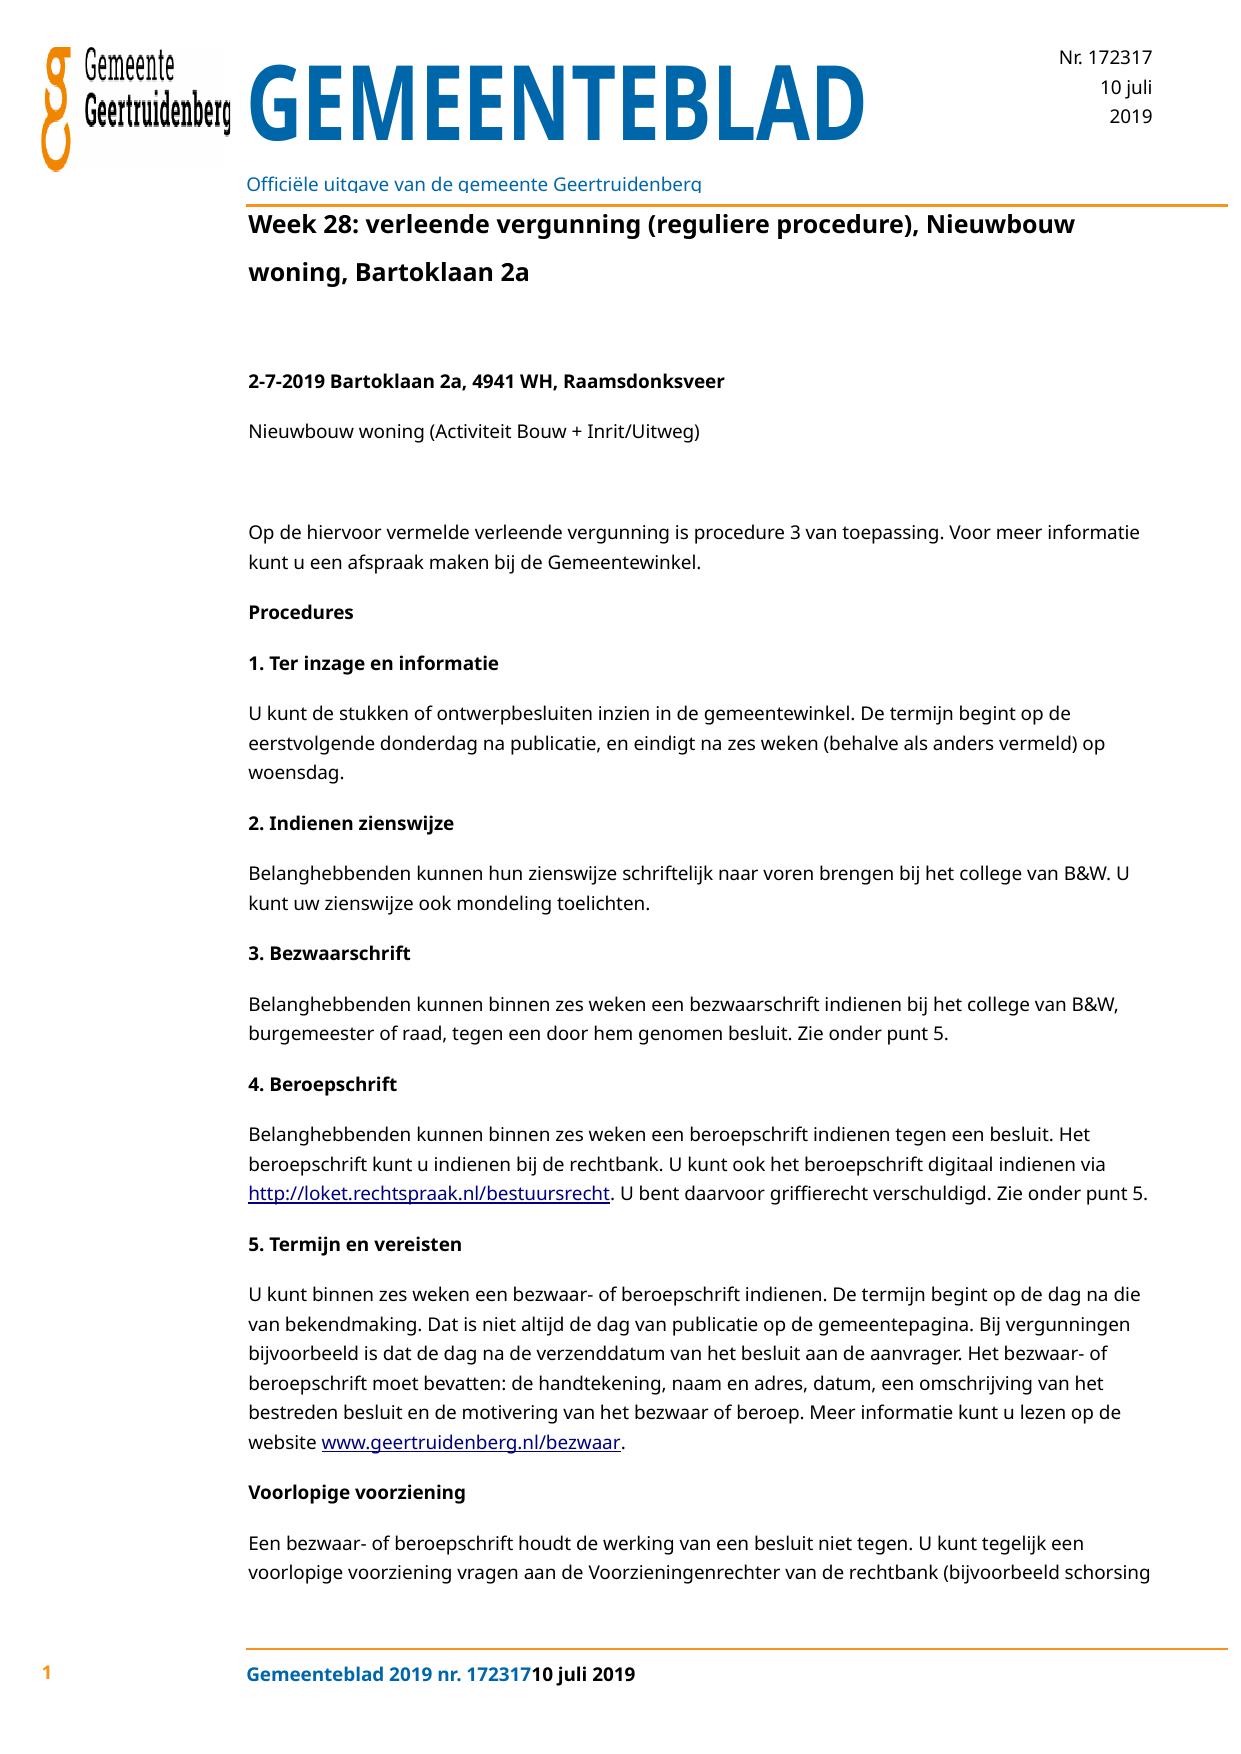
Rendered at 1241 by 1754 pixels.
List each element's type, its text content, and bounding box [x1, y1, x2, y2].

text 4. Beroepschrift [248, 1071, 1152, 1097]
text 3. Bezwaarschrift [248, 940, 1152, 966]
text Belanghebbenden kunnen hun zienswijze schriftelijk naar voren brengen bij het college van B&W. U kunt uw zienswijze ook mondeling toelichten. [248, 860, 1152, 916]
text U kunt binnen zes weken een bezwaar- of beroepschrift indienen. De termijn begint op de dag na die van bekendmaking. Dat is niet altijd de dag van publicatie op de gemeentepagina. Bij vergunningen bijvoorbeeld is dat de dag na de verzenddatum van het besluit aan de aanvrager. Het bezwaar- of beroepschrift moet bevatten: de handtekening, naam en adres, datum, een omschrijving van het bestreden besluit en de motivering van het bezwaar of beroep. Meer informatie kunt u lezen op de website www.geertruidenberg.nl/bezwaar. [248, 1281, 1152, 1455]
text U kunt de stukken of ontwerpbesluiten inzien in de gemeentewinkel. De termijn begint op de eerstvolgende donderdag na publicatie, en eindigt na zes weken (behalve als anders vermeld) op woensdag. [248, 700, 1152, 785]
text Procedures [248, 599, 1152, 625]
text 2. Indienen zienswijze [248, 810, 1152, 836]
text Een bezwaar- of beroepschrift houdt de werking van een besluit niet tegen. U kunt tegelijk een voorlopige voorziening vragen aan de Voorzieningenrechter van de rechtbank (bijvoorbeeld schorsing [248, 1530, 1152, 1585]
picture [41, 47, 231, 172]
text Week 28: verleende vergunning (reguliere procedure), Nieuwbouw woning, Bartoklaan 2a [248, 207, 1152, 288]
text 5. Termijn en vereisten [248, 1231, 1152, 1257]
text 2-7-2019 Bartoklaan 2a, 4941 WH, Raamsdonksveer [248, 368, 1152, 394]
text Nieuwbouw woning (Activiteit Bouw + Inrit/Uitweg) [248, 419, 1152, 444]
text Op de hiervoor vermelde verleende vergunning is procedure 3 van toepassing. Voor meer informatie kunt u een afspraak maken bij de Gemeentewinkel. [248, 519, 1152, 575]
text Belanghebbenden kunnen binnen zes weken een beroepschrift indienen tegen een besluit. Het beroepschrift kunt u indienen bij de rechtbank. U kunt ook het beroepschrift digitaal indienen via http://loket.rechtspraak.nl/bestuursrecht. U bent daarvoor griffierecht verschuldigd. Zie onder punt 5. [248, 1121, 1152, 1206]
text Belanghebbenden kunnen binnen zes weken een bezwaarschrift indienen bij het college van B&W, burgemeester of raad, tegen een door hem genomen besluit. Zie onder punt 5. [248, 991, 1152, 1046]
text Voorlopige voorziening [248, 1479, 1152, 1505]
text 1. Ter inzage en informatie [248, 650, 1152, 676]
